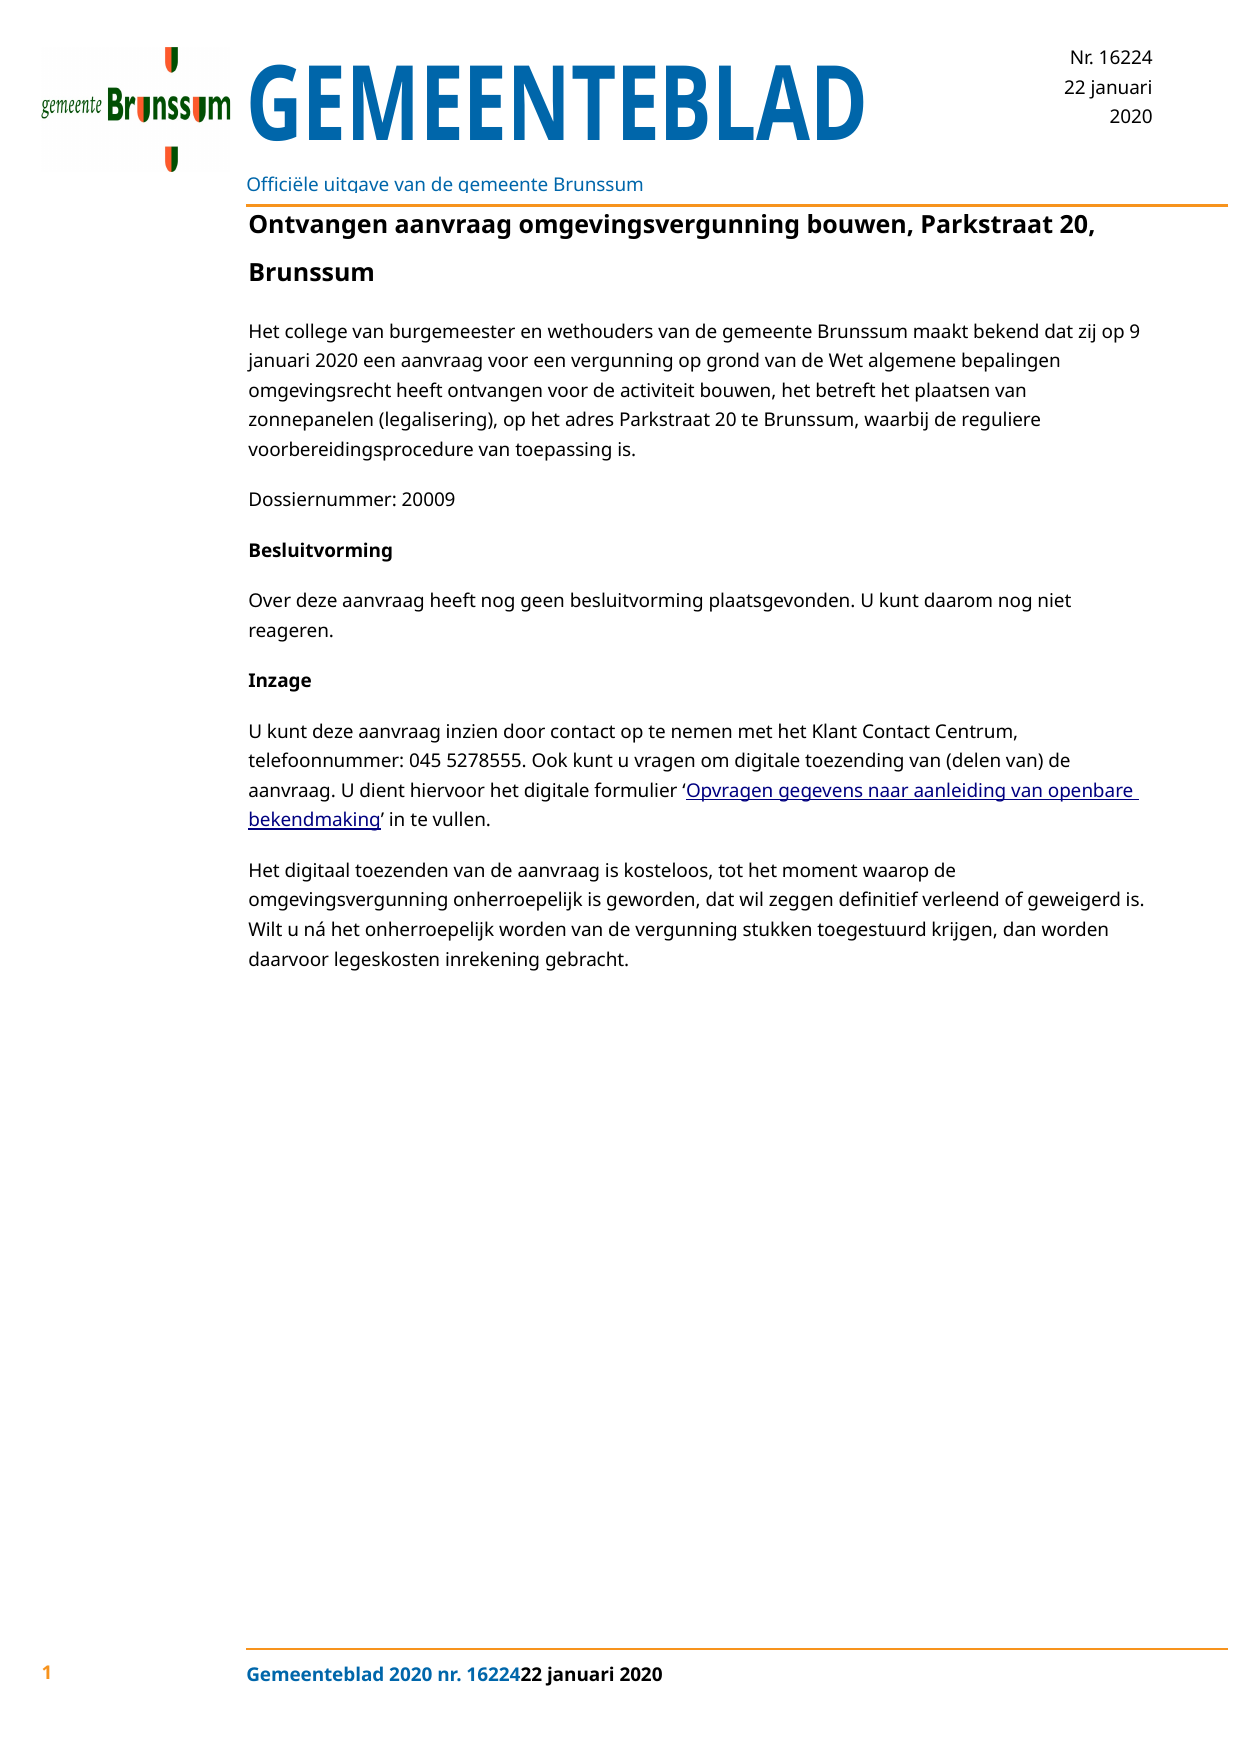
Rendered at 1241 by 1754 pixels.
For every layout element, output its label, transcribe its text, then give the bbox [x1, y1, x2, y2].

text Dossiernummer: 20009 [248, 487, 1152, 512]
text Het digitaal toezenden van de aanvraag is kosteloos, tot het moment waarop de omgevingsvergunning onherroepelijk is geworden, dat wil zeggen definitief verleend of geweigerd is. Wilt u ná het onherroepelijk worden van de vergunning stukken toegestuurd krijgen, dan worden daarvoor legeskosten inrekening gebracht. [248, 857, 1152, 972]
text U kunt deze aanvraag inzien door contact op te nemen met het Klant Contact Centrum, telefoonnummer: 045 5278555. Ook kunt u vragen om digitale toezending van (delen van) de aanvraag. U dient hiervoor het digitale formulier ‘Opvragen gegevens naar aanleiding van openbare bekendmaking’ in te vullen. [248, 718, 1152, 832]
text Het college van burgemeester en wethouders van de gemeente Brunssum maakt bekend dat zij op 9 januari 2020 een aanvraag voor een vergunning op grond van de Wet algemene bepalingen omgevingsrecht heeft ontvangen voor de activiteit bouwen, het betreft het plaatsen van zonnepanelen (legalisering), op het adres Parkstraat 20 te Brunssum, waarbij de reguliere voorbereidingsprocedure van toepassing is. [248, 318, 1152, 462]
text Ontvangen aanvraag omgevingsvergunning bouwen, Parkstraat 20, Brunssum [248, 207, 1152, 288]
picture [41, 47, 231, 172]
text Besluitvorming [248, 537, 1152, 563]
text Inzage [248, 667, 1152, 693]
text Over deze aanvraag heeft nog geen besluitvorming plaatsgevonden. U kunt daarom nog niet reageren. [248, 587, 1152, 643]
